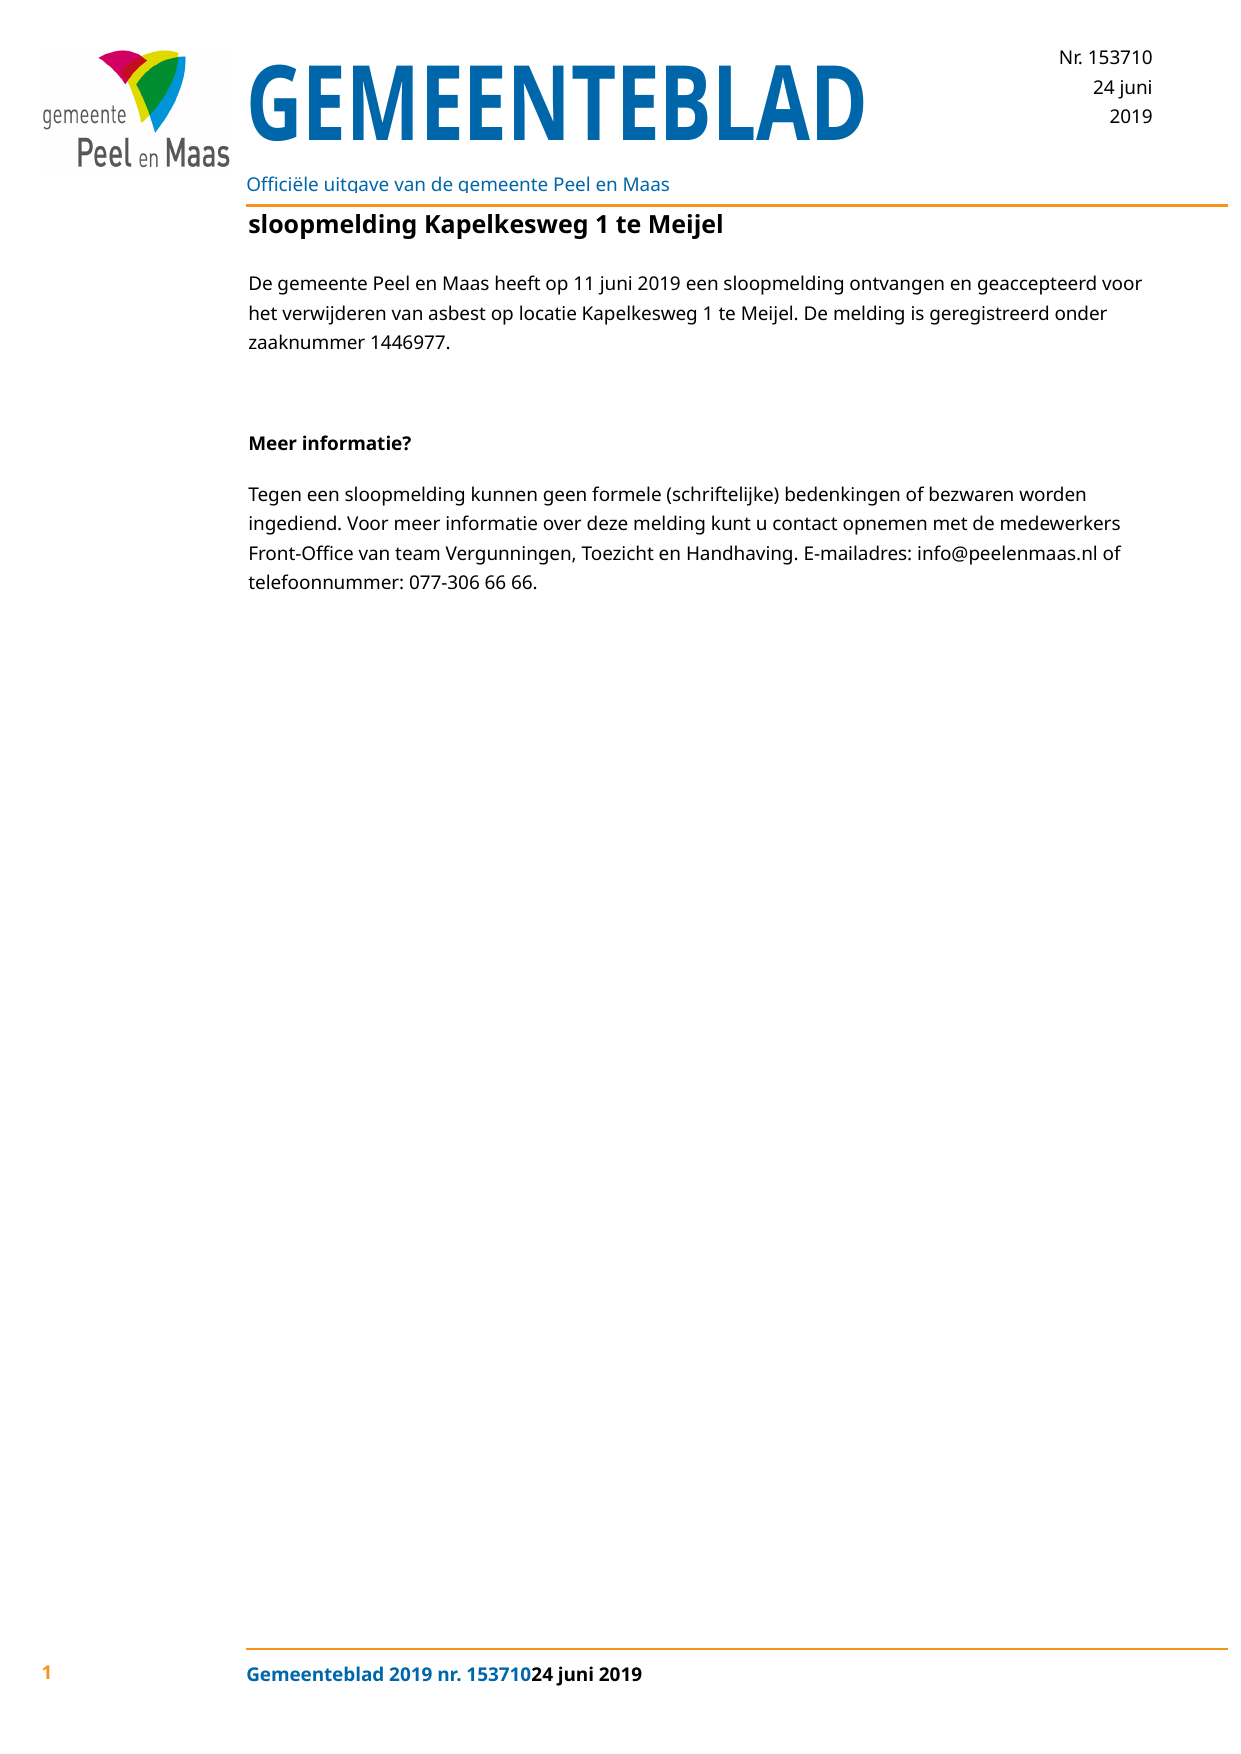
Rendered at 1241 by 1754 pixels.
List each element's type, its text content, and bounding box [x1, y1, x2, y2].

text De gemeente Peel en Maas heeft op 11 juni 2019 een sloopmelding ontvangen en geaccepteerd voor het verwijderen van asbest op locatie Kapelkesweg 1 te Meijel. De melding is geregistreerd onder zaaknummer 1446977. [248, 270, 1152, 355]
picture [41, 47, 231, 172]
text Meer informatie? [248, 430, 1152, 456]
text sloopmelding Kapelkesweg 1 te Meijel [248, 207, 1152, 241]
text Tegen een sloopmelding kunnen geen formele (schriftelijke) bedenkingen of bezwaren worden ingediend. Voor meer informatie over deze melding kunt u contact opnemen met de medewerkers Front-Office van team Vergunningen, Toezicht en Handhaving. E-mailadres: info@peelenmaas.nl of telefoonnummer: 077-306 66 66. [248, 481, 1152, 595]
